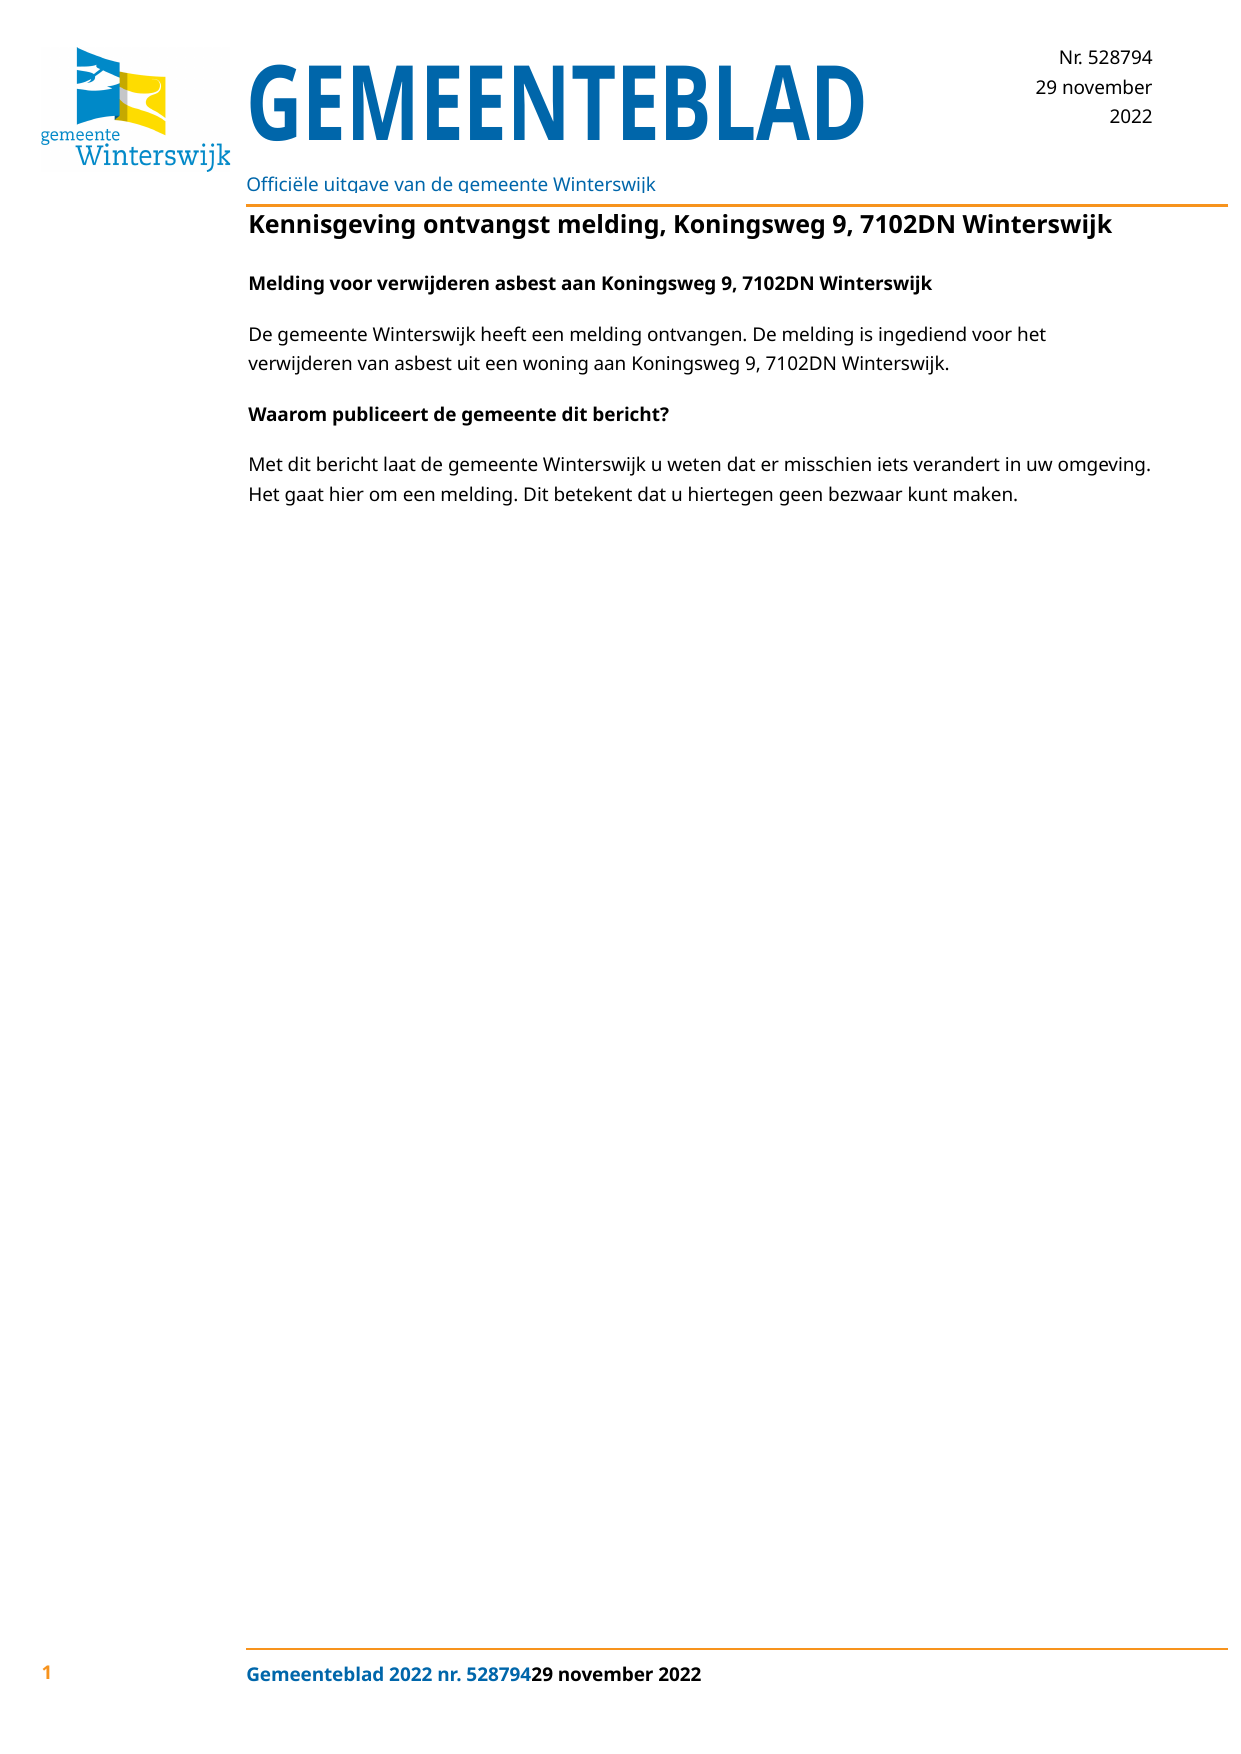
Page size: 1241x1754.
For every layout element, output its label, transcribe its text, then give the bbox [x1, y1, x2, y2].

picture [225, 153, 231, 162]
text Melding voor verwijderen asbest aan Koningsweg 9, 7102DN Winterswijk [248, 270, 1152, 296]
picture [41, 47, 231, 172]
text Kennisgeving ontvangst melding, Koningsweg 9, 7102DN Winterswijk [248, 207, 1152, 241]
text Met dit bericht laat de gemeente Winterswijk u weten dat er misschien iets verandert in uw omgeving. Het gaat hier om een melding. Dit betekent dat u hiertegen geen bezwaar kunt maken. [248, 451, 1152, 506]
text De gemeente Winterswijk heeft een melding ontvangen. De melding is ingediend voor het verwijderen van asbest uit een woning aan Koningsweg 9, 7102DN Winterswijk. [248, 321, 1152, 376]
text Waarom publiceert de gemeente dit bericht? [248, 401, 1152, 426]
